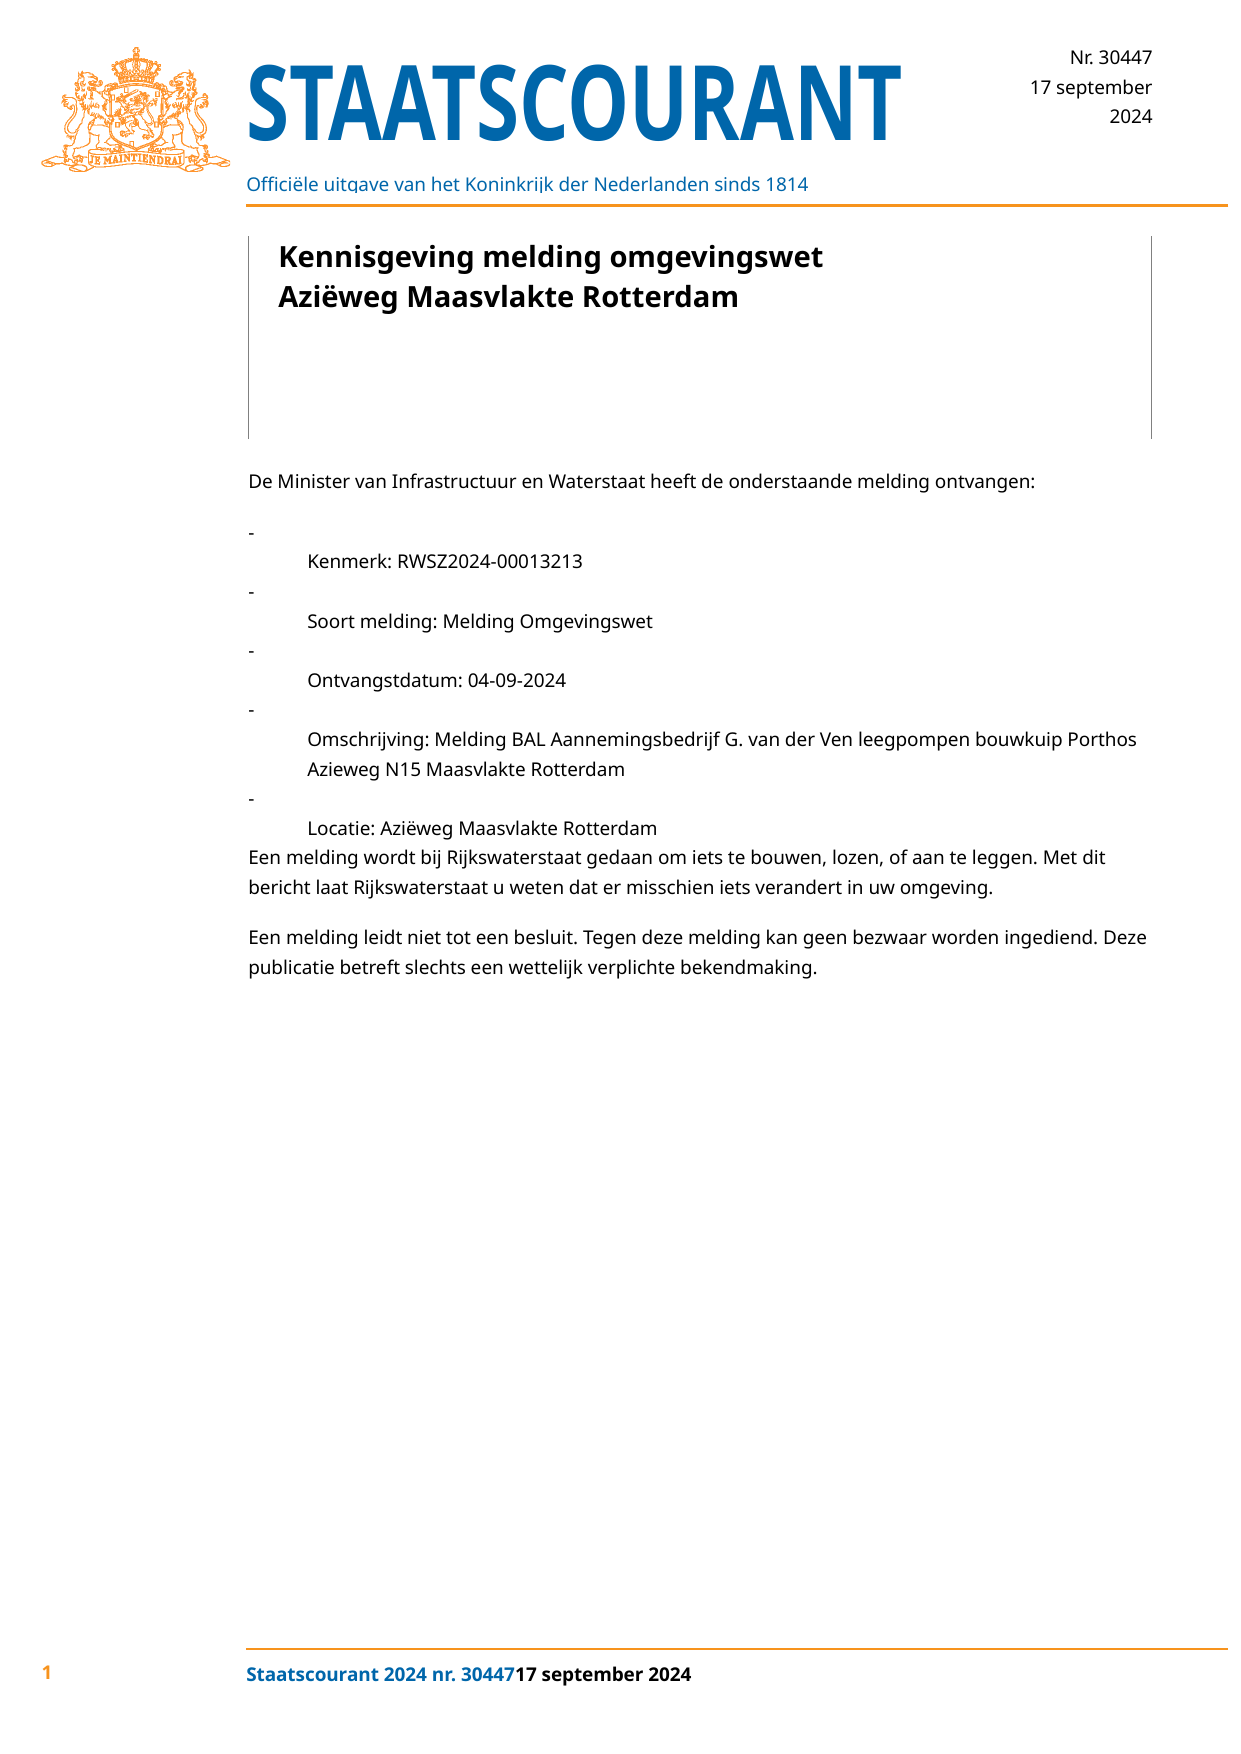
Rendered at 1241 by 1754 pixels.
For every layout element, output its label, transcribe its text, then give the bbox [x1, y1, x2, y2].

text Een melding leidt niet tot een besluit. Tegen deze melding kan geen bezwaar worden ingediend. Deze publicatie betreft slechts een wettelijk verplichte bekendmaking. [248, 924, 1152, 980]
table_header [850, 414, 1151, 439]
picture [41, 47, 231, 172]
list Omschrijving: Melding BAL Aannemingsbedrijf G. van der Ven leegpompen bouwkuip Porthos Azieweg N15 Maasvlakte Rotterdam [248, 726, 1152, 781]
text Een melding wordt bij Rijkswaterstaat gedaan om iets te bouwen, lozen, of aan te leggen. Met dit bericht laat Rijkswaterstaat u weten dat er misschien iets verandert in uw omgeving. [248, 844, 1152, 900]
text De Minister van Infrastructuur en Waterstaat heeft de onderstaande melding ontvangen: [248, 469, 1152, 494]
list Kenmerk: RWSZ2024-00013213 [248, 549, 1152, 574]
list Locatie: Aziëweg Maasvlakte Rotterdam [248, 815, 1152, 841]
table_header [1090, 236, 1151, 413]
picture [912, 236, 1090, 414]
table_header [850, 236, 912, 413]
list Ontvangstdatum: 04-09-2024 [248, 667, 1152, 693]
table_header Kennisgeving melding omgevingswet Aziëweg Maasvlakte Rotterdam [249, 236, 850, 439]
list Soort melding: Melding Omgevingswet [248, 608, 1152, 633]
